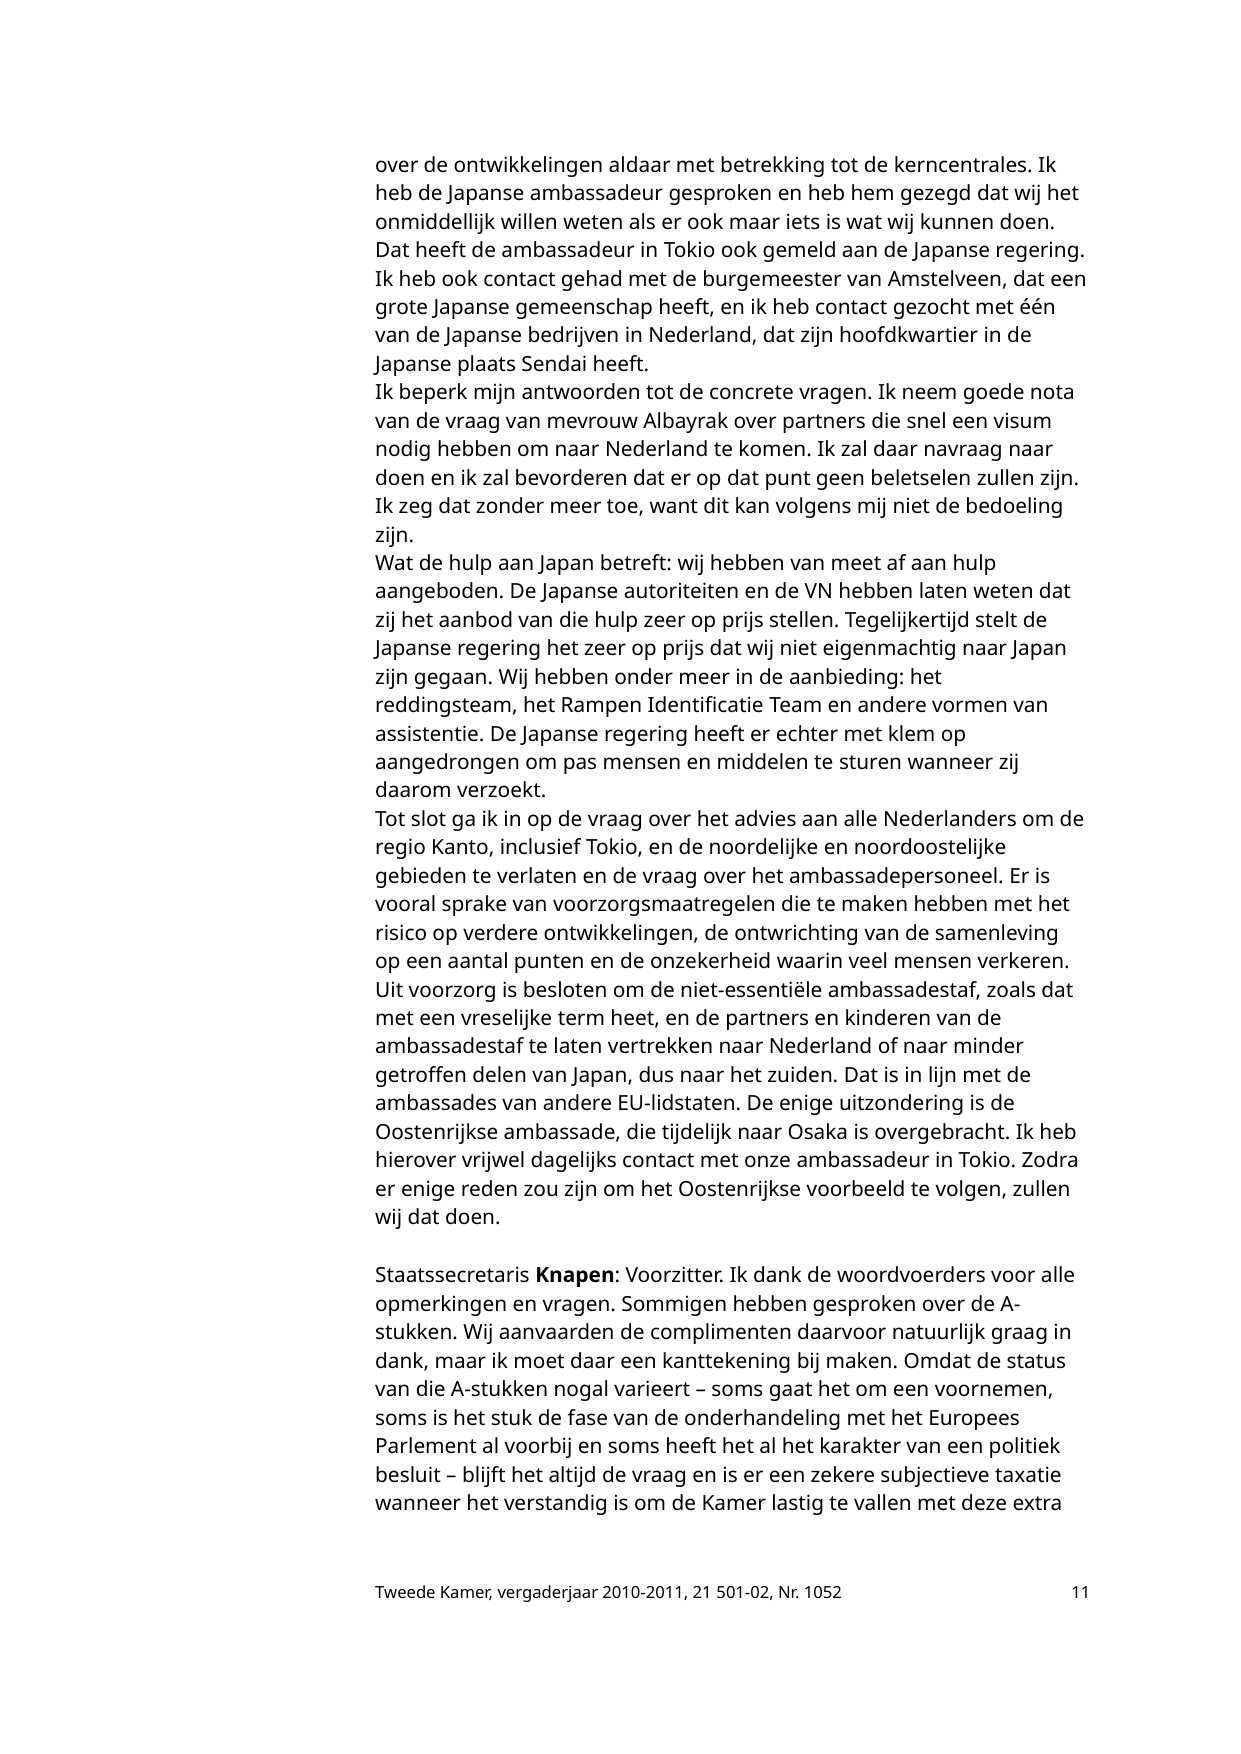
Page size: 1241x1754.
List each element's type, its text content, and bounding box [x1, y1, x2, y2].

text Tot slot ga ik in op de vraag over het advies aan alle Nederlanders om de regio Kanto, inclusief Tokio, en de noordelijke en noordoostelijke gebieden te verlaten en de vraag over het ambassadepersoneel. Er is vooral sprake van voorzorgsmaatregelen die te maken hebben met het risico op verdere ontwikkelingen, de ontwrichting van de samenleving op een aantal punten en de onzekerheid waarin veel mensen verkeren. Uit voorzorg is besloten om de niet-essentiële ambassadestaf, zoals dat met een vreselijke term heet, en de partners en kinderen van de ambassadestaf te laten vertrekken naar Nederland of naar minder getroffen delen van Japan, dus naar het zuiden. Dat is in lijn met de ambassades van andere EU-lidstaten. De enige uitzondering is de Oostenrijkse ambassade, die tijdelijk naar Osaka is overgebracht. Ik heb hierover vrijwel dagelijks contact met onze ambassadeur in Tokio. Zodra er enige reden zou zijn om het Oostenrijkse voorbeeld te volgen, zullen wij dat doen. [375, 804, 1090, 1231]
text Ik beperk mijn antwoorden tot de concrete vragen. Ik neem goede nota van de vraag van mevrouw Albayrak over partners die snel een visum nodig hebben om naar Nederland te komen. Ik zal daar navraag naar doen en ik zal bevorderen dat er op dat punt geen beletselen zullen zijn. Ik zeg dat zonder meer toe, want dit kan volgens mij niet de bedoeling zijn. [375, 377, 1090, 548]
text over de ontwikkelingen aldaar met betrekking tot de kerncentrales. Ik heb de Japanse ambassadeur gesproken en heb hem gezegd dat wij het onmiddellijk willen weten als er ook maar iets is wat wij kunnen doen. Dat heeft de ambassadeur in Tokio ook gemeld aan de Japanse regering. Ik heb ook contact gehad met de burgemeester van Amstelveen, dat een grote Japanse gemeenschap heeft, en ik heb contact gezocht met één van de Japanse bedrijven in Nederland, dat zijn hoofdkwartier in de Japanse plaats Sendai heeft. [375, 150, 1090, 377]
text Wat de hulp aan Japan betreft: wij hebben van meet af aan hulp aangeboden. De Japanse autoriteiten en de VN hebben laten weten dat zij het aanbod van die hulp zeer op prijs stellen. Tegelijkertijd stelt de Japanse regering het zeer op prijs dat wij niet eigenmachtig naar Japan zijn gegaan. Wij hebben onder meer in de aanbieding: het reddingsteam, het Rampen Identificatie Team en andere vormen van assistentie. De Japanse regering heeft er echter met klem op aangedrongen om pas mensen en middelen te sturen wanneer zij daarom verzoekt. [375, 548, 1090, 804]
text Staatssecretaris Knapen: Voorzitter. Ik dank de woordvoerders voor alle opmerkingen en vragen. Sommigen hebben gesproken over de A-stukken. Wij aanvaarden de complimenten daarvoor natuurlijk graag in dank, maar ik moet daar een kanttekening bij maken. Omdat de status van die A-stukken nogal varieert – soms gaat het om een voornemen, soms is het stuk de fase van de onderhandeling met het Europees Parlement al voorbij en soms heeft het al het karakter van een politiek besluit – blijft het altijd de vraag en is er een zekere subjectieve taxatie wanneer het verstandig is om de Kamer lastig te vallen met deze extra [375, 1261, 1090, 1517]
